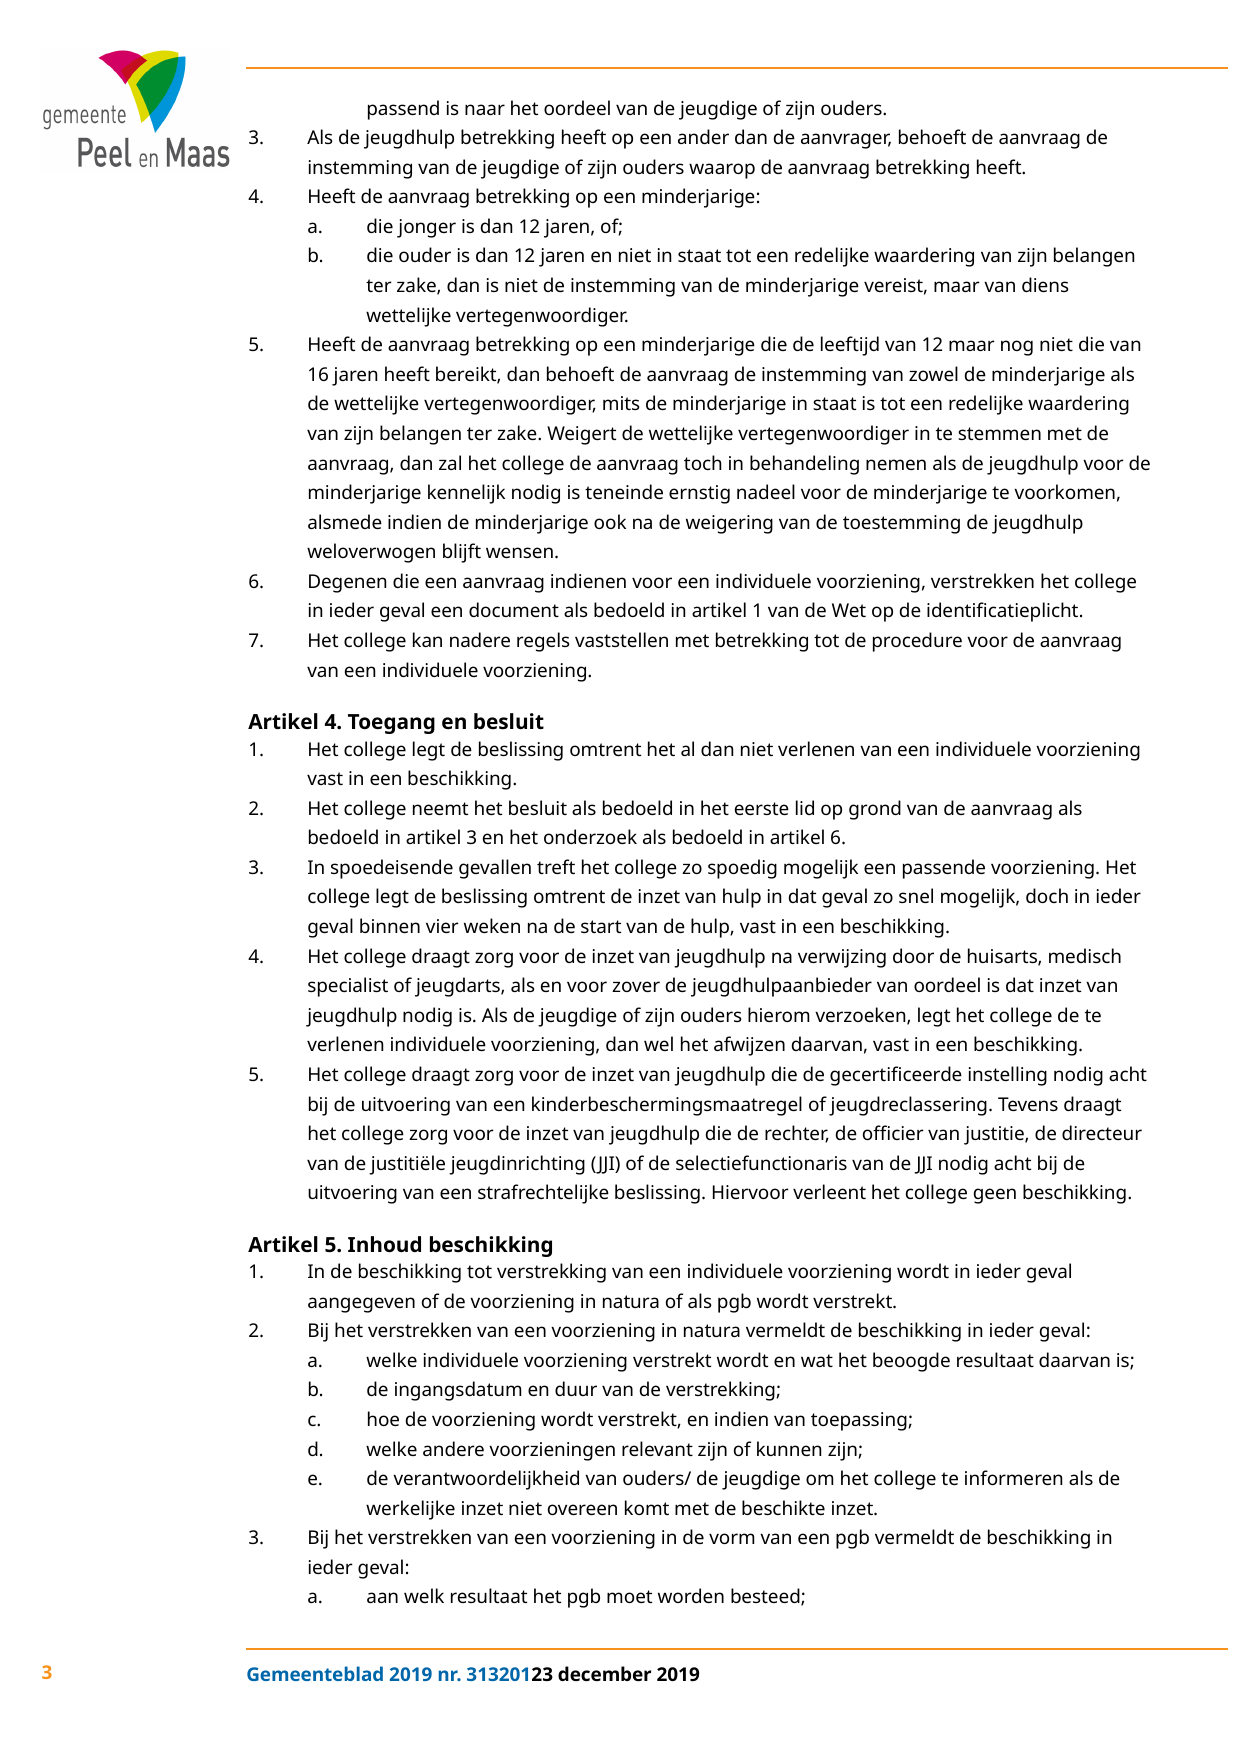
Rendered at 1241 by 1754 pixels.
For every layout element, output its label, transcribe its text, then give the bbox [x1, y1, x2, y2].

list hoe de voorziening wordt verstrekt, en indien van toepassing; [307, 1406, 1152, 1432]
list de ingangsdatum en duur van de verstrekking; [307, 1377, 1152, 1402]
list de verantwoordelijkheid van ouders/ de jeugdige om het college te informeren als de werkelijke inzet niet overeen komt met de beschikte inzet. [307, 1465, 1152, 1521]
text Artikel 5. Inhoud beschikking [248, 1230, 1152, 1258]
list Het college legt de beslissing omtrent het al dan niet verlenen van een individuele voorziening vast in een beschikking. [248, 736, 1152, 791]
list welke andere voorzieningen relevant zijn of kunnen zijn; [307, 1436, 1152, 1462]
list Bij het verstrekken van een voorziening in de vorm van een pgb vermeldt de beschikking in ieder geval: [248, 1524, 1152, 1580]
list Heeft de aanvraag betrekking op een minderjarige: [248, 183, 1152, 209]
text Artikel 4. Toegang en besluit [248, 707, 1152, 736]
list In de beschikking tot verstrekking van een individuele voorziening wordt in ieder geval aangegeven of de voorziening in natura of als pgb wordt verstrekt. [248, 1258, 1152, 1314]
list passend is naar het oordeel van de jeugdige of zijn ouders. [307, 95, 1152, 121]
list Het college kan nadere regels vaststellen met betrekking tot de procedure voor de aanvraag van een individuele voorziening. [248, 627, 1152, 683]
list Het college draagt zorg voor de inzet van jeugdhulp die de gecertificeerde instelling nodig acht bij de uitvoering van een kinderbeschermingsmaatregel of jeugdreclassering. Tevens draagt het college zorg voor de inzet van jeugdhulp die de rechter, de officier van justitie, de directeur van de justitiële jeugdinrichting (JJI) of de selectiefunctionaris van de JJI nodig acht bij de uitvoering van een strafrechtelijke beslissing. Hiervoor verleent het college geen beschikking. [248, 1061, 1152, 1205]
picture [41, 47, 231, 172]
list Heeft de aanvraag betrekking op een minderjarige die de leeftijd van 12 maar nog niet die van 16 jaren heeft bereikt, dan behoeft de aanvraag de instemming van zowel de minderjarige als de wettelijke vertegenwoordiger, mits de minderjarige in staat is tot een redelijke waardering van zijn belangen ter zake. Weigert de wettelijke vertegenwoordiger in te stemmen met de aanvraag, dan zal het college de aanvraag toch in behandeling nemen als de jeugdhulp voor de minderjarige kennelijk nodig is teneinde ernstig nadeel voor de minderjarige te voorkomen, alsmede indien de minderjarige ook na de weigering van de toestemming de jeugdhulp weloverwogen blijft wensen. [248, 331, 1152, 564]
list die jonger is dan 12 jaren, of; [307, 213, 1152, 239]
list welke individuele voorziening verstrekt wordt en wat het beoogde resultaat daarvan is; [307, 1347, 1152, 1373]
list Als de jeugdhulp betrekking heeft op een ander dan de aanvrager, behoeft de aanvraag de instemming van de jeugdige of zijn ouders waarop de aanvraag betrekking heeft. [248, 124, 1152, 180]
list aan welk resultaat het pgb moet worden besteed; [307, 1584, 1152, 1609]
list die ouder is dan 12 jaren en niet in staat tot een redelijke waardering van zijn belangen ter zake, dan is niet de instemming van de minderjarige vereist, maar van diens wettelijke vertegenwoordiger. [307, 243, 1152, 328]
list In spoedeisende gevallen treft het college zo spoedig mogelijk een passende voorziening. Het college legt de beslissing omtrent de inzet van hulp in dat geval zo snel mogelijk, doch in ieder geval binnen vier weken na de start van de hulp, vast in een beschikking. [248, 854, 1152, 939]
list Het college neemt het besluit als bedoeld in het eerste lid op grond van de aanvraag als bedoeld in artikel 3 en het onderzoek als bedoeld in artikel 6. [248, 795, 1152, 850]
list Het college draagt zorg voor de inzet van jeugdhulp na verwijzing door de huisarts, medisch specialist of jeugdarts, als en voor zover de jeugdhulpaanbieder van oordeel is dat inzet van jeugdhulp nodig is. Als de jeugdige of zijn ouders hierom verzoeken, legt het college de te verlenen individuele voorziening, dan wel het afwijzen daarvan, vast in een beschikking. [248, 943, 1152, 1057]
list Degenen die een aanvraag indienen voor een individuele voorziening, verstrekken het college in ieder geval een document als bedoeld in artikel 1 van de Wet op de identificatieplicht. [248, 568, 1152, 623]
list Bij het verstrekken van een voorziening in natura vermeldt de beschikking in ieder geval: [248, 1317, 1152, 1343]
